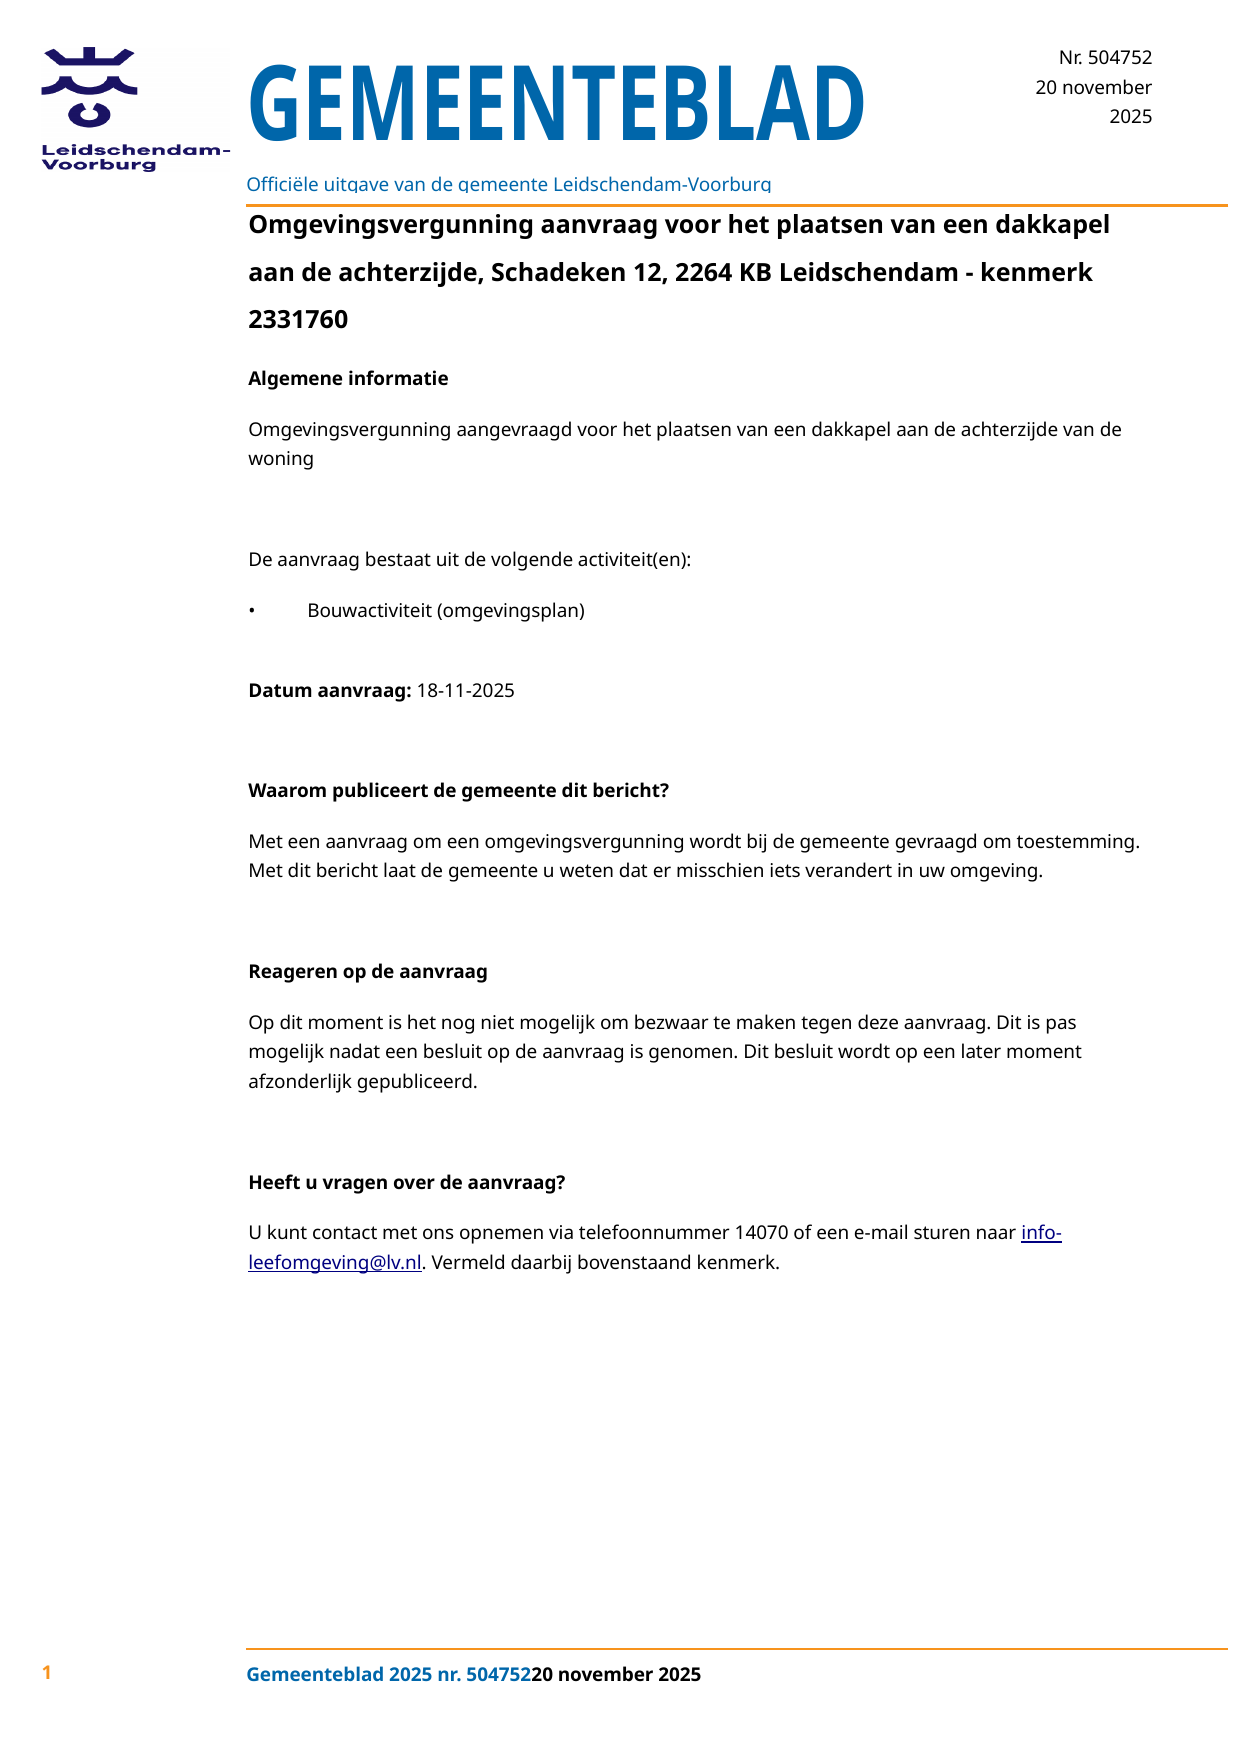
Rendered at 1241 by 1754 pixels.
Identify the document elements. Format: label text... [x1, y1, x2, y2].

text Algemene informatie [248, 366, 1152, 391]
text U kunt contact met ons opnemen via telefoonnummer 14070 of een e-mail sturen naar info-leefomgeving@lv.nl. Vermeld daarbij bovenstaand kenmerk. [248, 1219, 1152, 1274]
text Reageren op de aanvraag [248, 958, 1152, 984]
text Heeft u vragen over de aanvraag? [248, 1169, 1152, 1194]
text Met een aanvraag om een omgevingsvergunning wordt bij de gemeente gevraagd om toestemming. Met dit bericht laat de gemeente u weten dat er misschien iets verandert in uw omgeving. [248, 828, 1152, 883]
text Waarom publiceert de gemeente dit bericht? [248, 778, 1152, 803]
picture [41, 47, 231, 172]
text Datum aanvraag: 18-11-2025 [248, 677, 1152, 702]
text De aanvraag bestaat uit de volgende activiteit(en): [248, 546, 1152, 572]
list Bouwactiviteit (omgevingsplan) [248, 597, 1152, 622]
text Op dit moment is het nog niet mogelijk om bezwaar te maken tegen deze aanvraag. Dit is pas mogelijk nadat een besluit op de aanvraag is genomen. Dit besluit wordt op een later moment afzonderlijk gepubliceerd. [248, 1009, 1152, 1094]
text Omgevingsvergunning aanvraag voor het plaatsen van een dakkapel aan de achterzijde, Schadeken 12, 2264 KB Leidschendam - kenmerk 2331760 [248, 207, 1152, 336]
text Omgevingsvergunning aangevraagd voor het plaatsen van een dakkapel aan de achterzijde van de woning [248, 416, 1152, 471]
